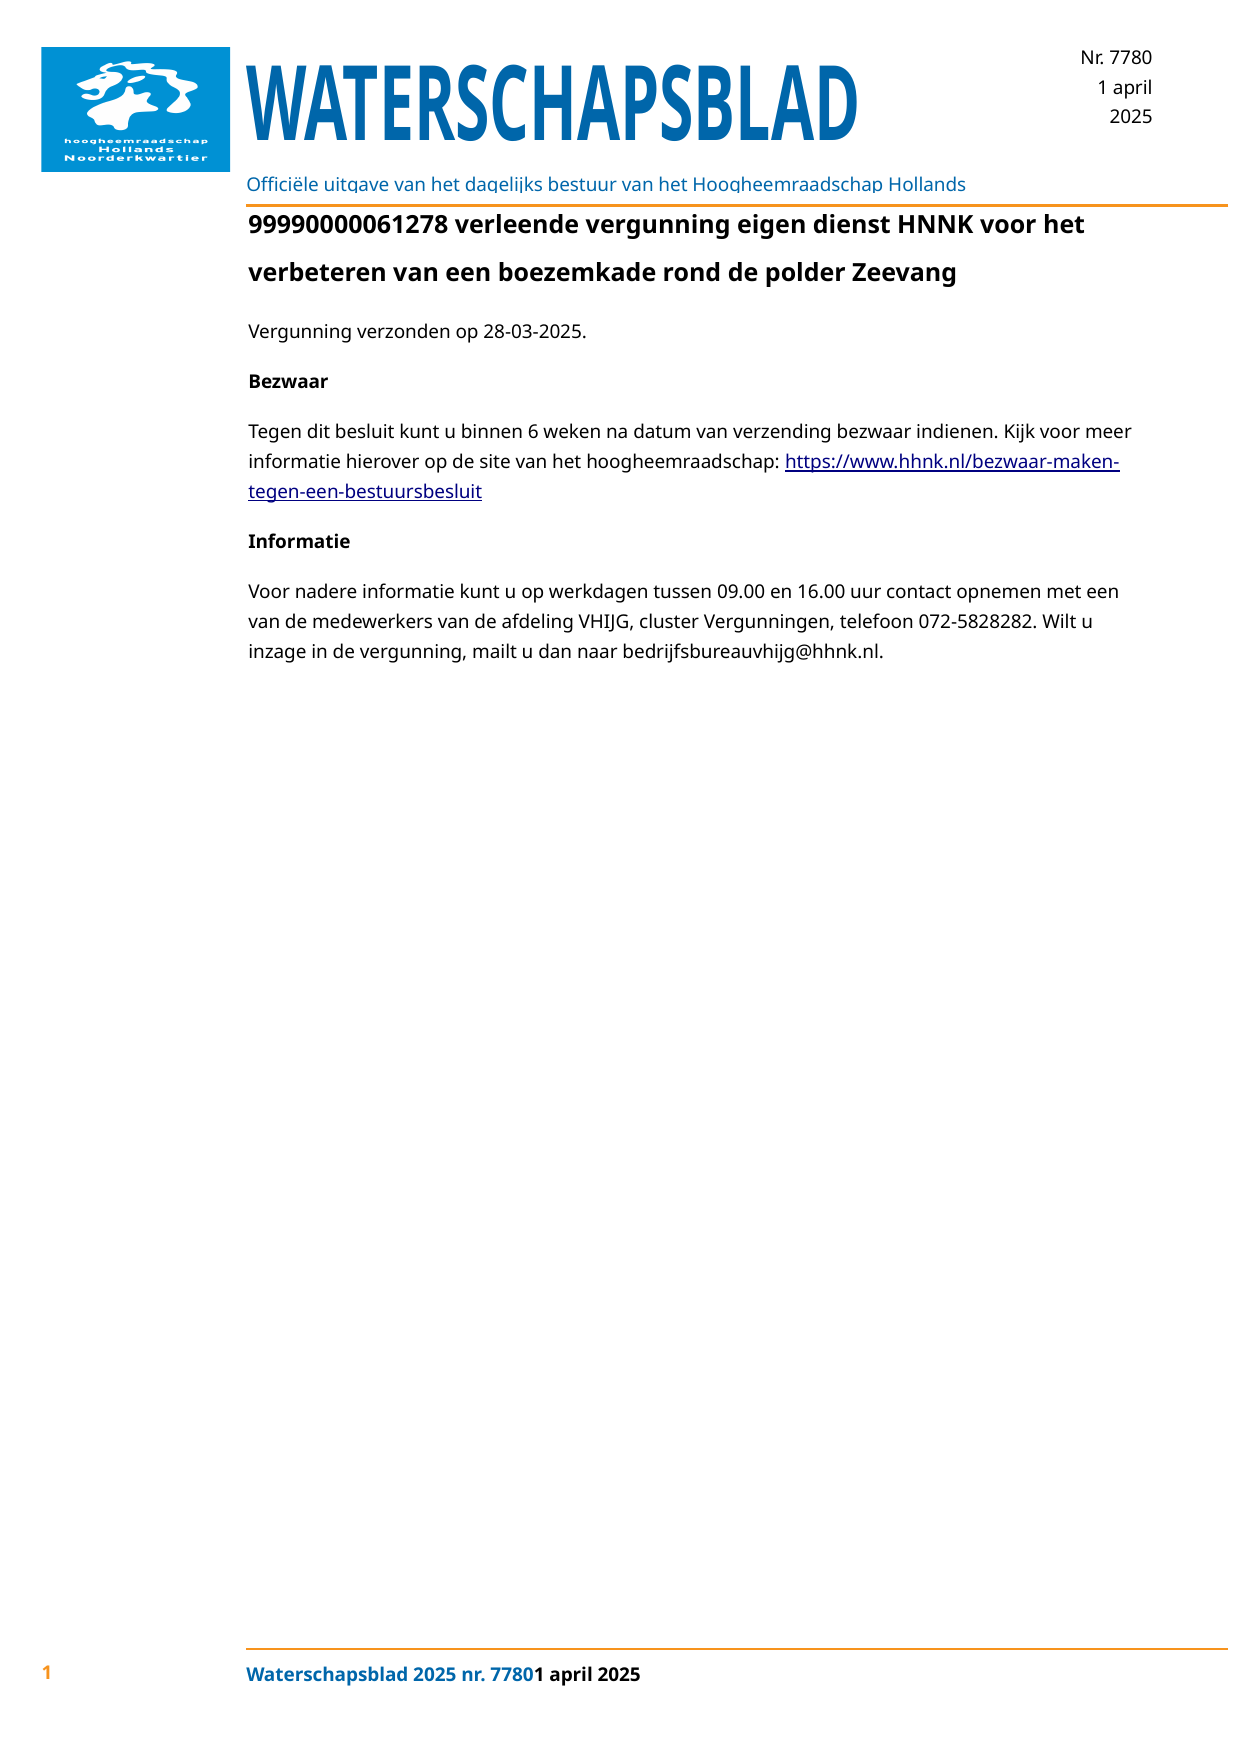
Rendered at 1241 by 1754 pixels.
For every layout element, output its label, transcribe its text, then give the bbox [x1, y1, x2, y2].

text Tegen dit besluit kunt u binnen 6 weken na datum van verzending bezwaar indienen. Kijk voor meer informatie hierover op de site van het hoogheemraadschap: https://www.hhnk.nl/bezwaar-maken-tegen-een-bestuursbesluit [248, 419, 1152, 504]
picture [88, 87, 157, 130]
picture [118, 62, 197, 112]
text Voor nadere informatie kunt u op werkdagen tussen 09.00 en 16.00 uur contact opnemen met een van de medewerkers van de afdeling VHIJG, cluster Vergunningen, telefoon 072-5828282. Wilt u inzage in de vergunning, mailt u dan naar bedrijfsbureauvhijg@hhnk.nl. [248, 579, 1152, 664]
text Vergunning verzonden op 28-03-2025. [248, 318, 1152, 344]
picture [129, 76, 144, 82]
picture [78, 64, 122, 99]
text Informatie [248, 528, 1152, 554]
text 99990000061278 verleende vergunning eigen dienst HNNK voor het verbeteren van een boezemkade rond de polder Zeevang [248, 207, 1152, 288]
text Bezwaar [248, 368, 1152, 394]
